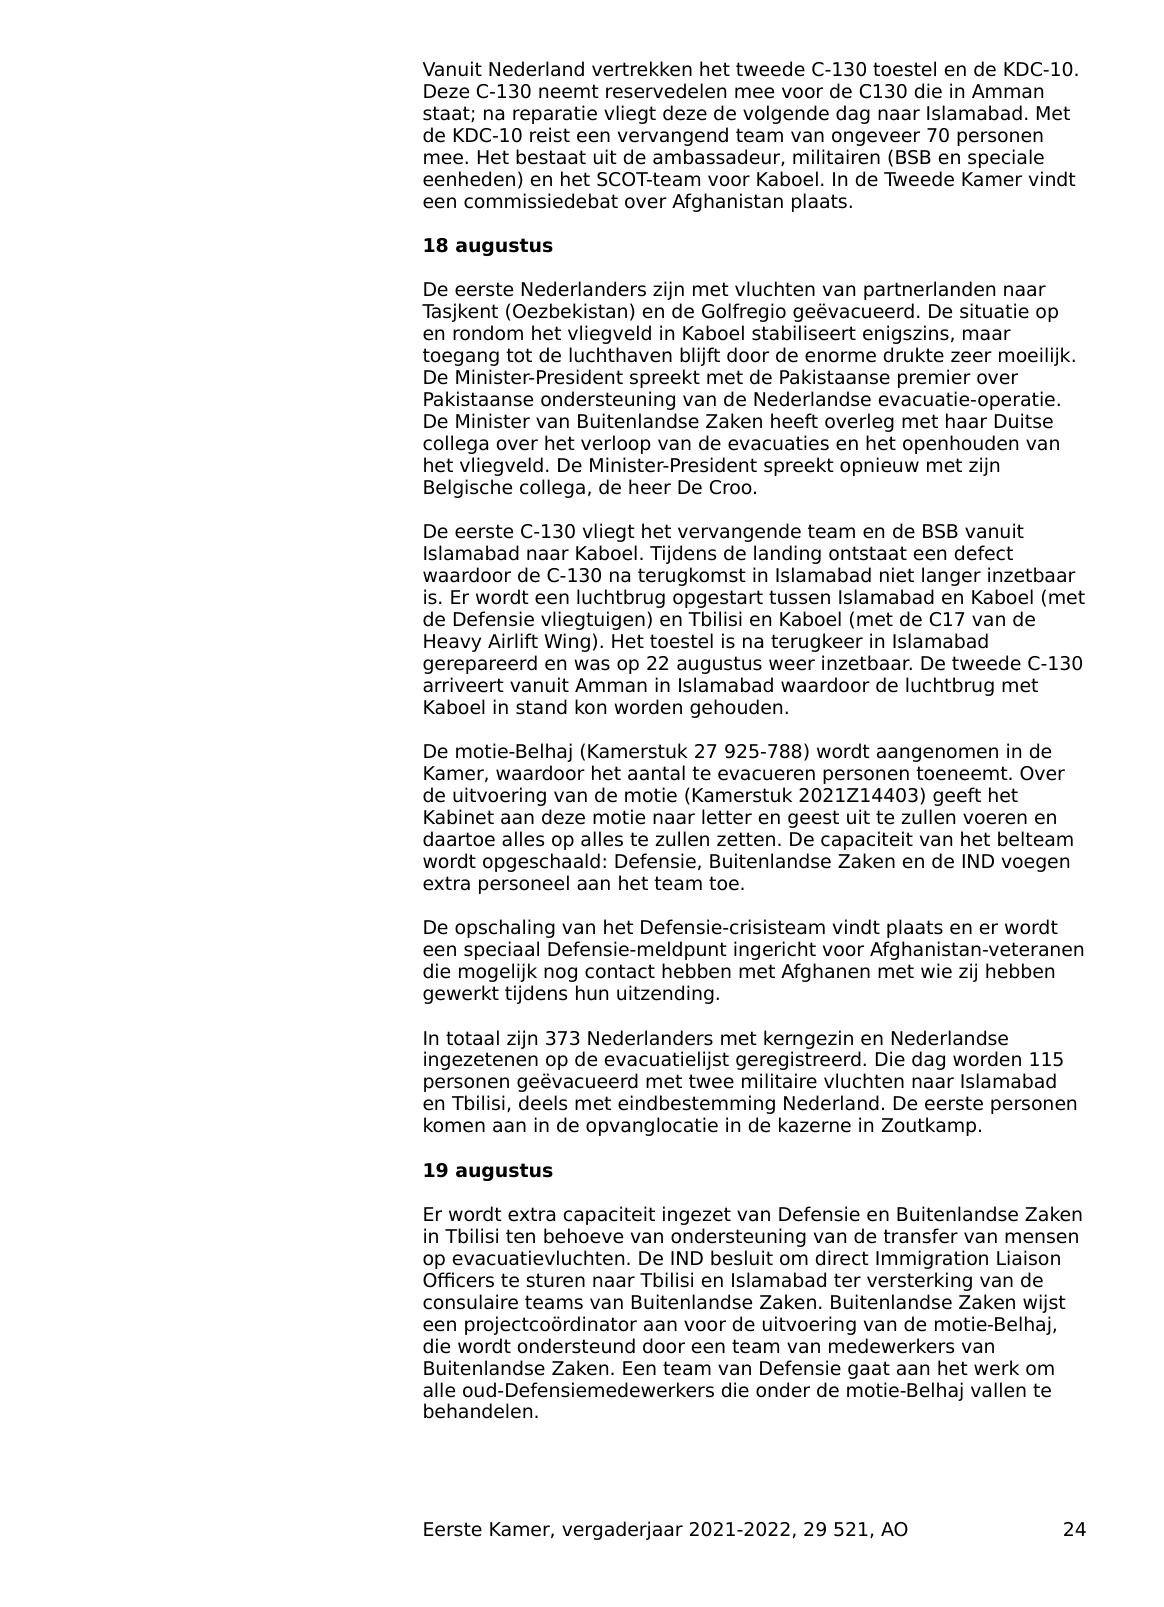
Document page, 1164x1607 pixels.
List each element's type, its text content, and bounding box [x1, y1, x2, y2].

text De motie-Belhaj (Kamerstuk 27 925-788) wordt aangenomen in de Kamer, waardoor het aantal te evacueren personen toeneemt. Over de uitvoering van de motie (Kamerstuk 2021Z14403) geeft het Kabinet aan deze motie naar letter en geest uit te zullen voeren en daartoe alles op alles te zullen zetten. De capaciteit van het belteam wordt opgeschaald: Defensie, Buitenlandse Zaken en de IND voegen extra personeel aan het team toe. [422, 741, 1087, 895]
text De eerste C-130 vliegt het vervangende team en de BSB vanuit Islamabad naar Kaboel. Tijdens de landing ontstaat een defect waardoor de C-130 na terugkomst in Islamabad niet langer inzetbaar is. Er wordt een luchtbrug opgestart tussen Islamabad en Kaboel (met de Defensie vliegtuigen) en Tbilisi en Kaboel (met de C17 van de Heavy Airlift Wing). Het toestel is na terugkeer in Islamabad gerepareerd en was op 22 augustus weer inzetbaar. De tweede C-130 arriveert vanuit Amman in Islamabad waardoor de luchtbrug met Kaboel in stand kon worden gehouden. [422, 521, 1087, 719]
text De opschaling van het Defensie-crisisteam vindt plaats en er wordt een speciaal Defensie-meldpunt ingericht voor Afghanistan-veteranen die mogelijk nog contact hebben met Afghanen met wie zij hebben gewerkt tijdens hun uitzending. [422, 917, 1087, 1005]
text In totaal zijn 373 Nederlanders met kerngezin en Nederlandse ingezetenen op de evacuatielijst geregistreerd. Die dag worden 115 personen geëvacueerd met twee militaire vluchten naar Islamabad en Tbilisi, deels met eindbestemming Nederland. De eerste personen komen aan in de opvanglocatie in de kazerne in Zoutkamp. [422, 1027, 1087, 1137]
text Er wordt extra capaciteit ingezet van Defensie en Buitenlandse Zaken in Tbilisi ten behoeve van ondersteuning van de transfer van mensen op evacuatievluchten. De IND besluit om direct Immigration Liaison Officers te sturen naar Tbilisi en Islamabad ter versterking van de consulaire teams van Buitenlandse Zaken. Buitenlandse Zaken wijst een projectcoördinator aan voor de uitvoering van de motie-Belhaj, die wordt ondersteund door een team van medewerkers van Buitenlandse Zaken. Een team van Defensie gaat aan het werk om alle oud-Defensiemedewerkers die onder de motie-Belhaj vallen te behandelen. [422, 1204, 1087, 1423]
subtitle 19 augustus [422, 1159, 1087, 1181]
text Vanuit Nederland vertrekken het tweede C-130 toestel en de KDC-10. Deze C-130 neemt reservedelen mee voor de C130 die in Amman staat; na reparatie vliegt deze de volgende dag naar Islamabad. Met de KDC-10 reist een vervangend team van ongeveer 70 personen mee. Het bestaat uit de ambassadeur, militairen (BSB en speciale eenheden) en het SCOT-team voor Kaboel. In de Tweede Kamer vindt een commissiedebat over Afghanistan plaats. [422, 59, 1087, 213]
text De eerste Nederlanders zijn met vluchten van partnerlanden naar Tasjkent (Oezbekistan) en de Golfregio geëvacueerd. De situatie op en rondom het vliegveld in Kaboel stabiliseert enigszins, maar toegang tot de luchthaven blijft door de enorme drukte zeer moeilijk. De Minister-President spreekt met de Pakistaanse premier over Pakistaanse ondersteuning van de Nederlandse evacuatie-operatie. De Minister van Buitenlandse Zaken heeft overleg met haar Duitse collega over het verloop van de evacuaties en het openhouden van het vliegveld. De Minister-President spreekt opnieuw met zijn Belgische collega, de heer De Croo. [422, 279, 1087, 499]
subtitle 18 augustus [422, 235, 1087, 257]
